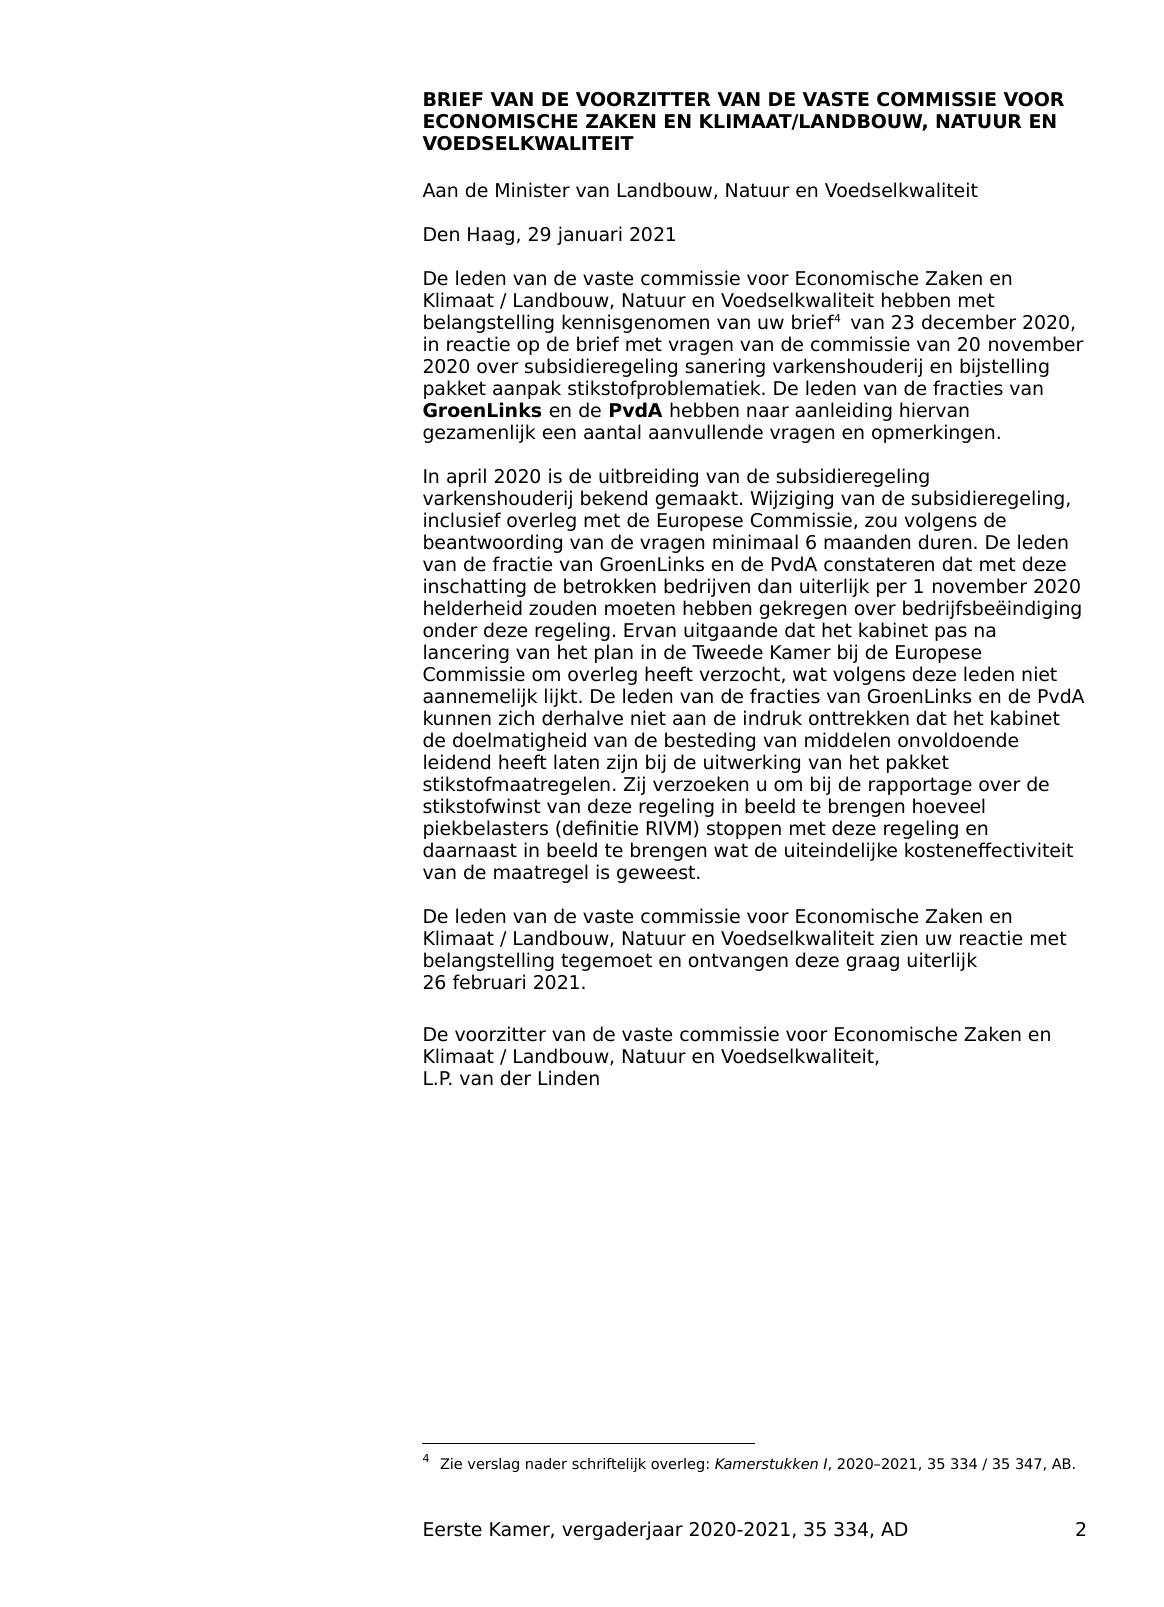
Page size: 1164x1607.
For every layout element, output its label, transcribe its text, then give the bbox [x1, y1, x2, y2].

subtitle BRIEF VAN DE VOORZITTER VAN DE VASTE COMMISSIE VOOR ECONOMISCHE ZAKEN EN KLIMAAT/LANDBOUW, NATUUR EN VOEDSELKWALITEIT [422, 89, 1087, 155]
text Aan de Minister van Landbouw, Natuur en Voedselkwaliteit [422, 180, 1087, 202]
text De leden van de vaste commissie voor Economische Zaken en Klimaat / Landbouw, Natuur en Voedselkwaliteit hebben met belangstelling kennisgenomen van uw brief van 23 december 2020, in reactie op de brief met vragen van de commissie van 20 november 2020 over subsidieregeling sanering varkenshouderij en bijstelling pakket aanpak stikstofproblematiek. De leden van de fracties van GroenLinks en de PvdA hebben naar aanleiding hiervan gezamenlijk een aantal aanvullende vragen en opmerkingen. [422, 268, 1087, 444]
text Zie verslag nader schriftelijk overleg: Kamerstukken I, 2020–2021, 35 334 / 35 347, AB. [422, 1452, 1087, 1474]
text In april 2020 is de uitbreiding van de subsidieregeling varkenshouderij bekend gemaakt. Wijziging van de subsidieregeling, inclusief overleg met de Europese Commissie, zou volgens de beantwoording van de vragen minimaal 6 maanden duren. De leden van de fractie van GroenLinks en de PvdA constateren dat met deze inschatting de betrokken bedrijven dan uiterlijk per 1 november 2020 helderheid zouden moeten hebben gekregen over bedrijfsbeëindiging onder deze regeling. Ervan uitgaande dat het kabinet pas na lancering van het plan in de Tweede Kamer bij de Europese Commissie om overleg heeft verzocht, wat volgens deze leden niet aannemelijk lijkt. De leden van de fracties van GroenLinks en de PvdA kunnen zich derhalve niet aan de indruk onttrekken dat het kabinet de doelmatigheid van de besteding van middelen onvoldoende leidend heeft laten zijn bij de uitwerking van het pakket stikstofmaatregelen. Zij verzoeken u om bij de rapportage over de stikstofwinst van deze regeling in beeld te brengen hoeveel piekbelasters (definitie RIVM) stoppen met deze regeling en daarnaast in beeld te brengen wat de uiteindelijke kosteneffectiviteit van de maatregel is geweest. [422, 466, 1087, 884]
text De voorzitter van de vaste commissie voor Economische Zaken en Klimaat / Landbouw, Natuur en Voedselkwaliteit, L.P. van der Linden [422, 1024, 1087, 1090]
text Den Haag, 29 januari 2021 [422, 224, 1087, 246]
text De leden van de vaste commissie voor Economische Zaken en Klimaat / Landbouw, Natuur en Voedselkwaliteit zien uw reactie met belangstelling tegemoet en ontvangen deze graag uiterlijk 26 februari 2021. [422, 906, 1087, 994]
